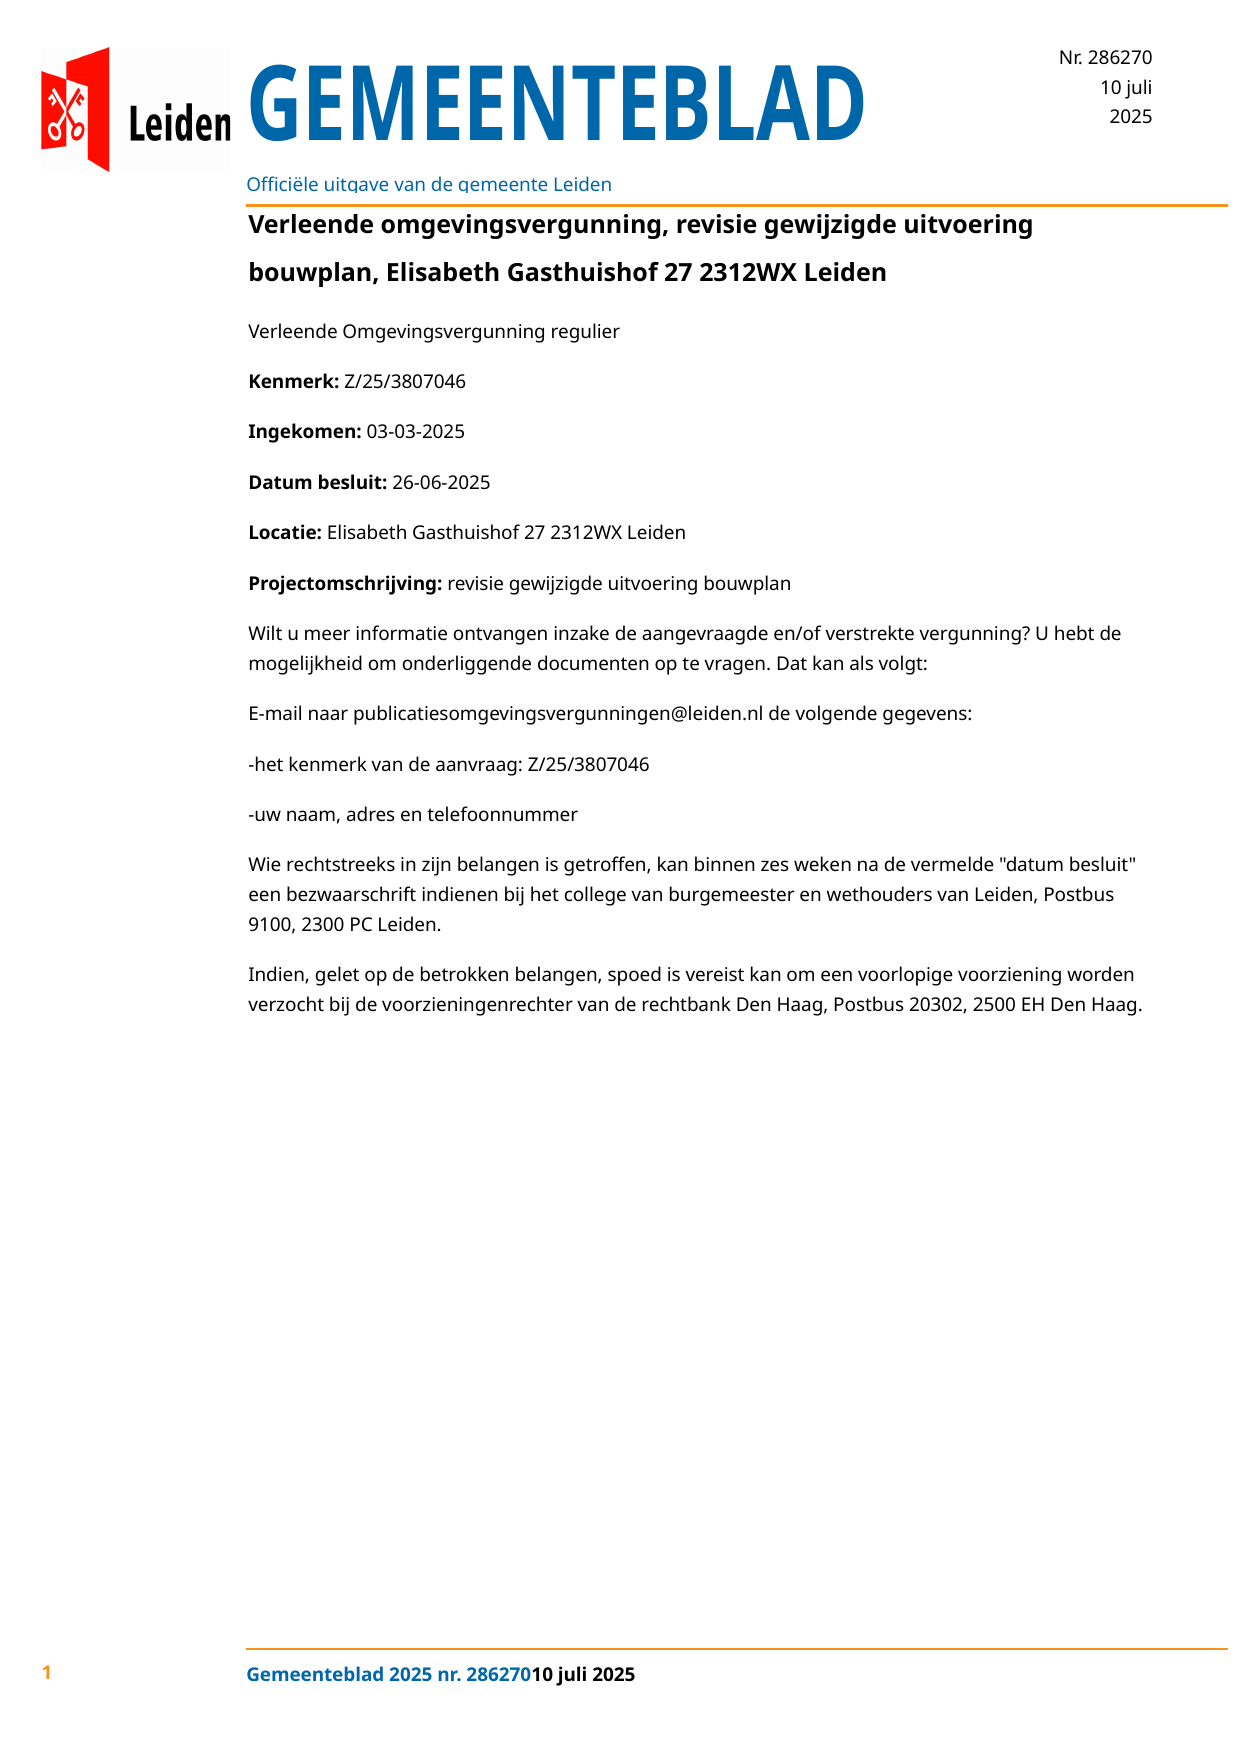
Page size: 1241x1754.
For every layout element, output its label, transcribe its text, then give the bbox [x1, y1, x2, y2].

text Indien, gelet op de betrokken belangen, spoed is vereist kan om een voorlopige voorziening worden verzocht bij de voorzieningenrechter van de rechtbank Den Haag, Postbus 20302, 2500 EH Den Haag. [248, 961, 1152, 1017]
text Verleende omgevingsvergunning, revisie gewijzigde uitvoering bouwplan, Elisabeth Gasthuishof 27 2312WX Leiden [248, 207, 1152, 288]
text Verleende Omgevingsvergunning regulier [248, 318, 1152, 344]
text Ingekomen: 03-03-2025 [248, 419, 1152, 444]
text Projectomschrijving: revisie gewijzigde uitvoering bouwplan [248, 570, 1152, 596]
text -uw naam, adres en telefoonnummer [248, 801, 1152, 827]
text Datum besluit: 26-06-2025 [248, 469, 1152, 495]
text Wilt u meer informatie ontvangen inzake de aangevraagde en/of verstrekte vergunning? U hebt de mogelijkheid om onderliggende documenten op te vragen. Dat kan als volgt: [248, 620, 1152, 676]
text -het kenmerk van de aanvraag: Z/25/3807046 [248, 751, 1152, 777]
text Kenmerk: Z/25/3807046 [248, 368, 1152, 394]
picture [41, 47, 231, 172]
text Locatie: Elisabeth Gasthuishof 27 2312WX Leiden [248, 519, 1152, 545]
text E-mail naar publicatiesomgevingsvergunningen@leiden.nl de volgende gegevens: [248, 700, 1152, 726]
text Wie rechtstreeks in zijn belangen is getroffen, kan binnen zes weken na de vermelde "datum besluit" een bezwaarschrift indienen bij het college van burgemeester en wethouders van Leiden, Postbus 9100, 2300 PC Leiden. [248, 852, 1152, 937]
